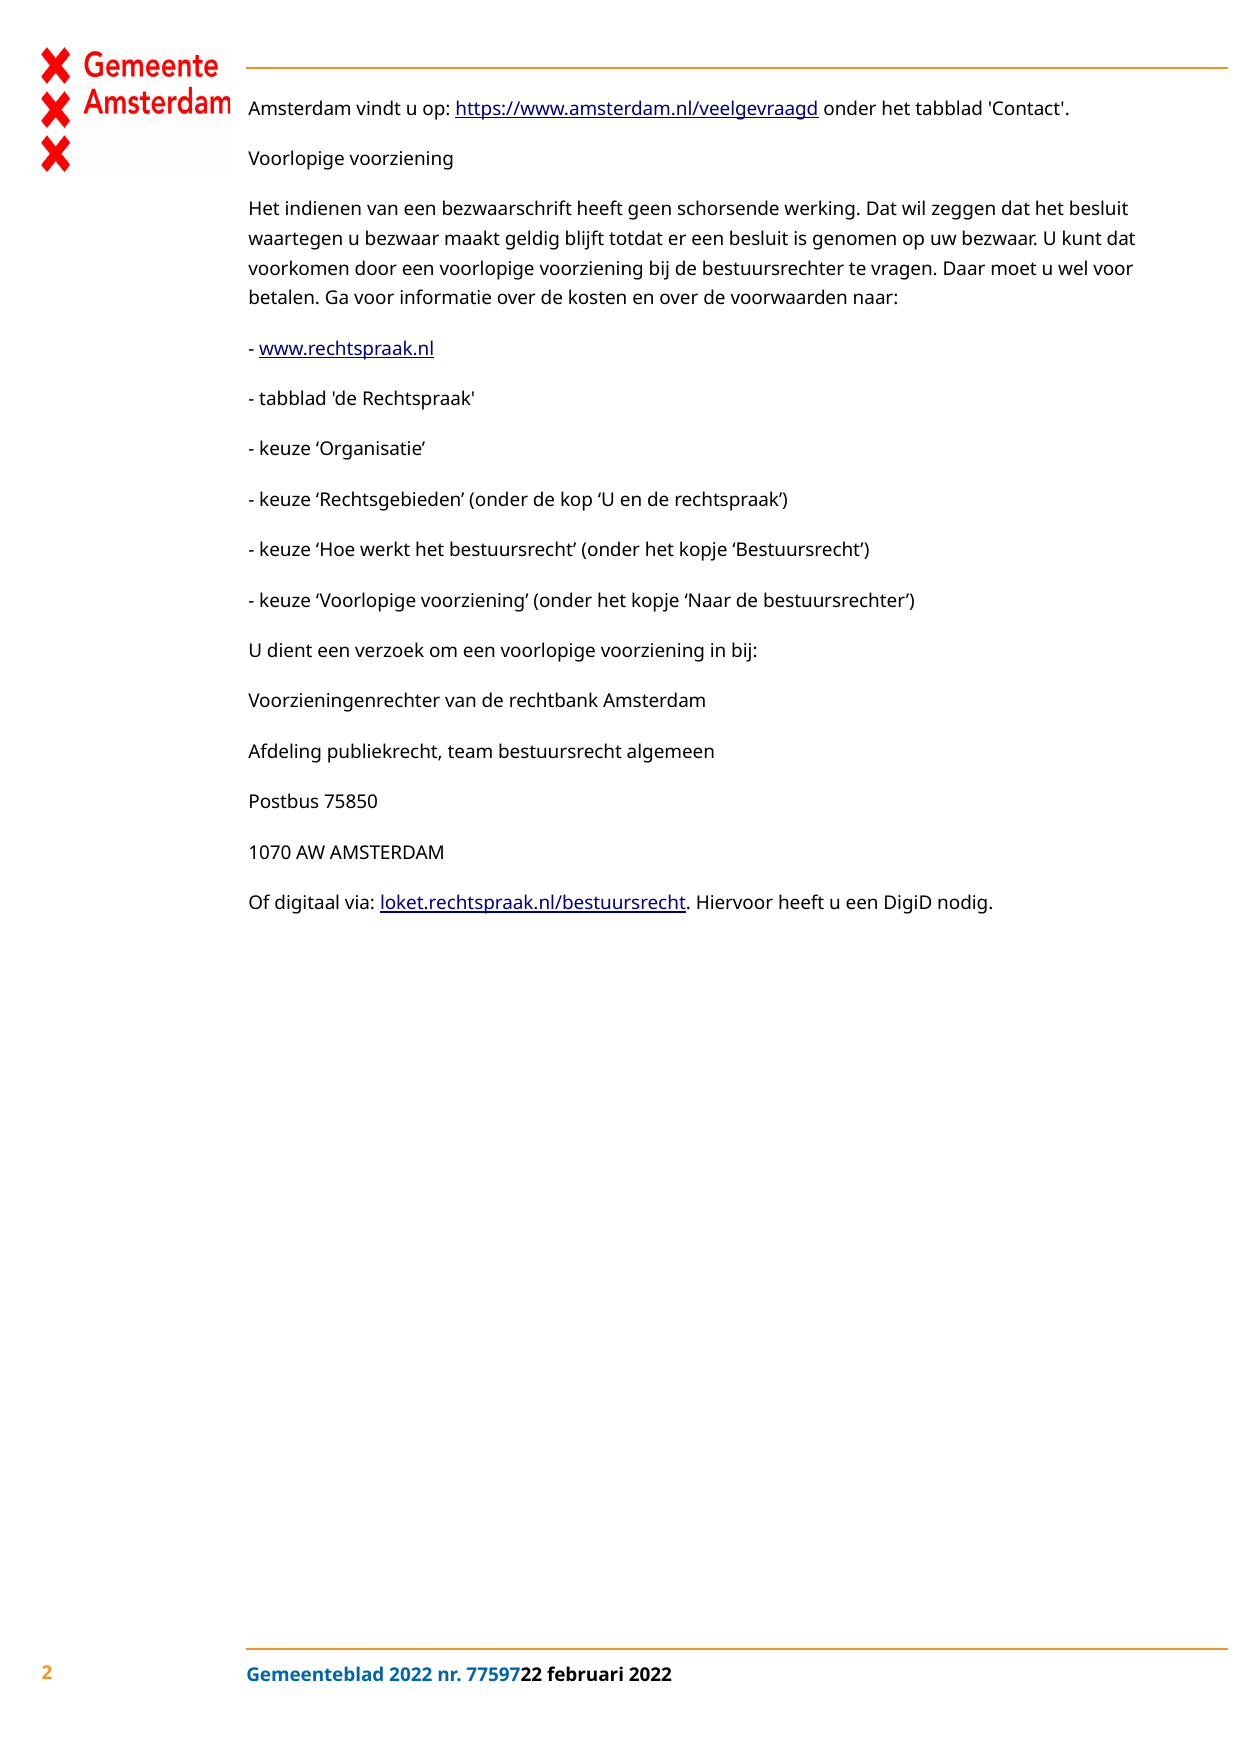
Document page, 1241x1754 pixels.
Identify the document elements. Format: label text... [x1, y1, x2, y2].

text Het indienen van een bezwaarschrift heeft geen schorsende werking. Dat wil zeggen dat het besluit waartegen u bezwaar maakt geldig blijft totdat er een besluit is genomen op uw bezwaar. U kunt dat voorkomen door een voorlopige voorziening bij de bestuursrechter te vragen. Daar moet u wel voor betalen. Ga voor informatie over de kosten en over de voorwaarden naar: [248, 196, 1152, 310]
text - www.rechtspraak.nl [248, 335, 1152, 361]
text Postbus 75850 [248, 788, 1152, 814]
text - keuze ‘Hoe werkt het bestuursrecht’ (onder het kopje ‘Bestuursrecht’) [248, 536, 1152, 562]
text Afdeling publiekrecht, team bestuursrecht algemeen [248, 738, 1152, 764]
picture [41, 47, 231, 172]
text Voorlopige voorziening [248, 145, 1152, 171]
text U dient een verzoek om een voorlopige voorziening in bij: [248, 637, 1152, 663]
text - tabblad 'de Rechtspraak' [248, 385, 1152, 411]
text Voorzieningenrechter van de rechtbank Amsterdam [248, 688, 1152, 713]
text - keuze ‘Voorlopige voorziening’ (onder het kopje ‘Naar de bestuursrechter’) [248, 587, 1152, 613]
text 1070 AW AMSTERDAM [248, 839, 1152, 865]
text - keuze ‘Organisatie’ [248, 436, 1152, 461]
text Of digitaal via: loket.rechtspraak.nl/bestuursrecht. Hiervoor heeft u een DigiD nodig. [248, 889, 1152, 915]
text Amsterdam vindt u op: https://www.amsterdam.nl/veelgevraagd onder het tabblad 'Contact'. [248, 95, 1152, 121]
text - keuze ‘Rechtsgebieden’ (onder de kop ‘U en de rechtspraak’) [248, 486, 1152, 512]
